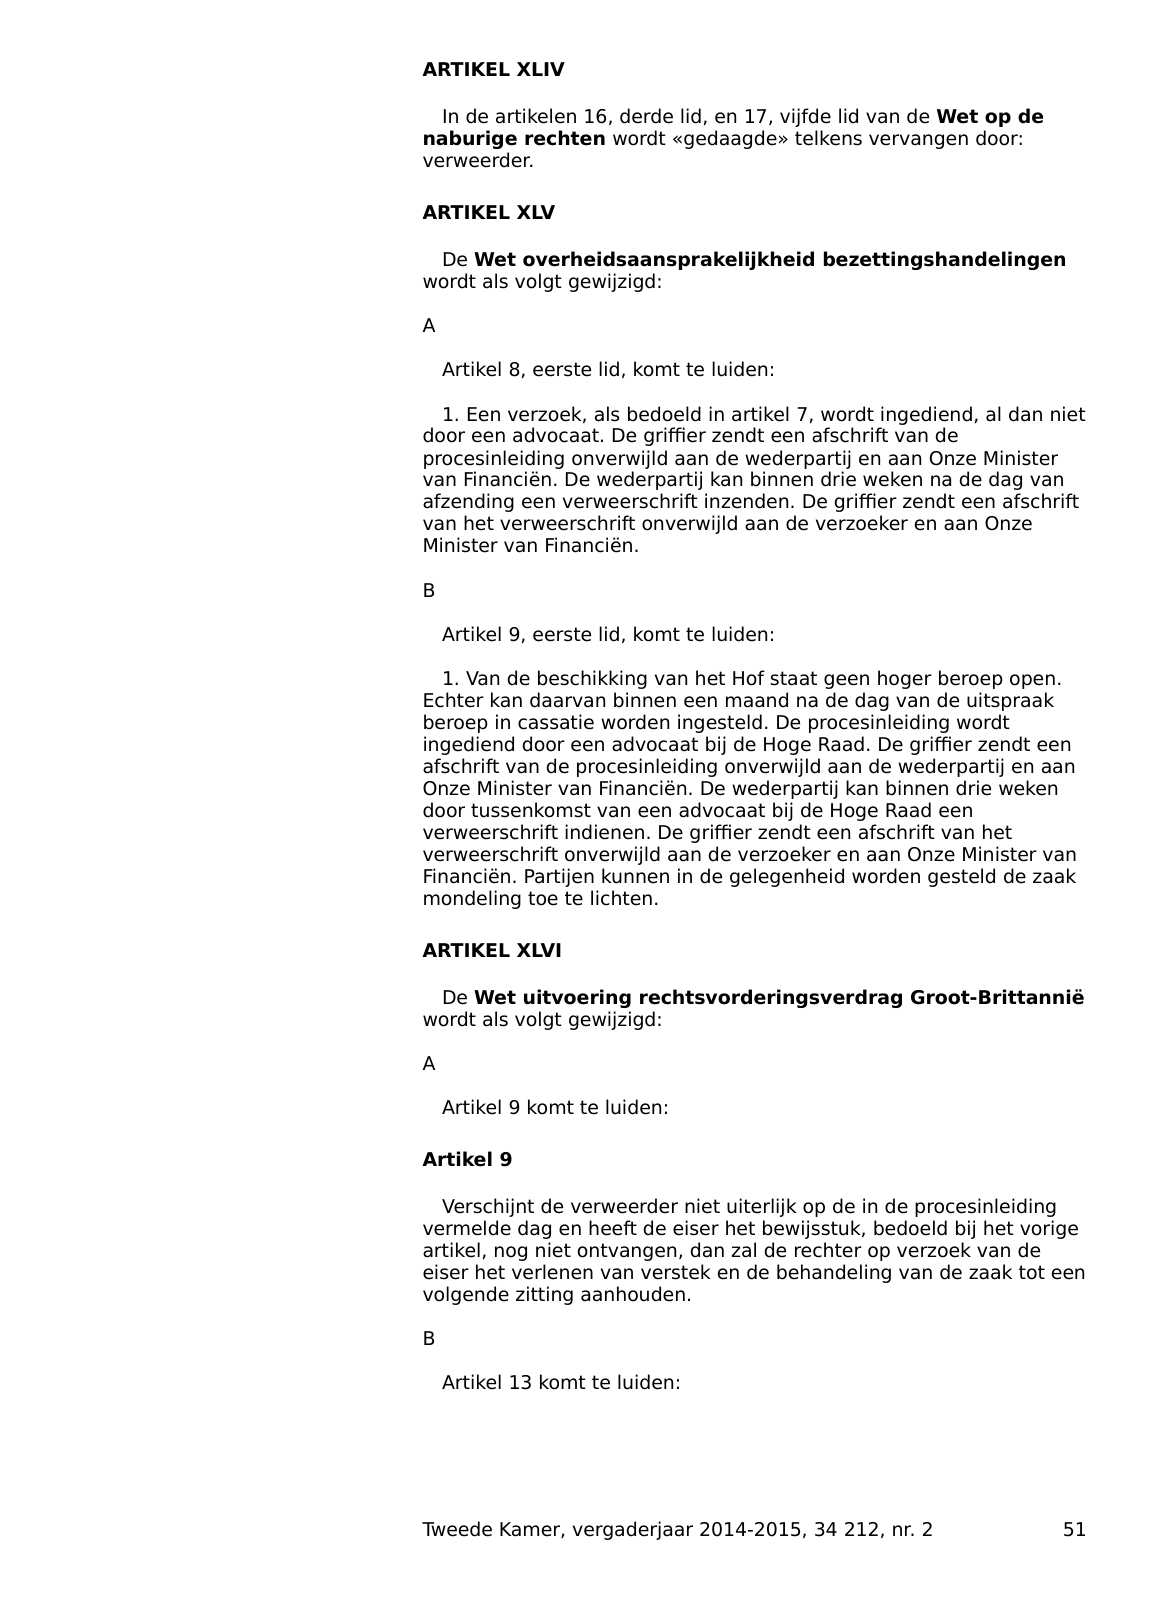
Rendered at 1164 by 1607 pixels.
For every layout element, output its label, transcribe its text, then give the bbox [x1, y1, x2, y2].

text De Wet uitvoering rechtsvorderingsverdrag Groot-Brittannië wordt als volgt gewijzigd: [422, 987, 1087, 1031]
text A [422, 315, 1087, 337]
subtitle ARTIKEL XLIV [422, 59, 1087, 81]
text Artikel 13 komt te luiden: [422, 1372, 1087, 1394]
text B [422, 579, 1087, 601]
subtitle Artikel 9 [422, 1149, 1087, 1171]
text 1. Een verzoek, als bedoeld in artikel 7, wordt ingediend, al dan niet door een advocaat. De griffier zendt een afschrift van de procesinleiding onverwijld aan de wederpartij en aan Onze Minister van Financiën. De wederpartij kan binnen drie weken na de dag van afzending een verweerschrift inzenden. De griffier zendt een afschrift van het verweerschrift onverwijld aan de verzoeker en aan Onze Minister van Financiën. [422, 403, 1087, 557]
text A [422, 1053, 1087, 1075]
text Artikel 9 komt te luiden: [422, 1097, 1087, 1119]
subtitle ARTIKEL XLV [422, 202, 1087, 224]
text Verschijnt de verweerder niet uiterlijk op de in de procesinleiding vermelde dag en heeft de eiser het bewijsstuk, bedoeld bij het vorige artikel, nog niet ontvangen, dan zal de rechter op verzoek van de eiser het verlenen van verstek en de behandeling van de zaak tot een volgende zitting aanhouden. [422, 1196, 1087, 1306]
text In de artikelen 16, derde lid, en 17, vijfde lid van de Wet op de naburige rechten wordt «gedaagde» telkens vervangen door: verweerder. [422, 106, 1087, 172]
text 1. Van de beschikking van het Hof staat geen hoger beroep open. Echter kan daarvan binnen een maand na de dag van de uitspraak beroep in cassatie worden ingesteld. De procesinleiding wordt ingediend door een advocaat bij de Hoge Raad. De griffier zendt een afschrift van de procesinleiding onverwijld aan de wederpartij en aan Onze Minister van Financiën. De wederpartij kan binnen drie weken door tussenkomst van een advocaat bij de Hoge Raad een verweerschrift indienen. De griffier zendt een afschrift van het verweerschrift onverwijld aan de verzoeker en aan Onze Minister van Financiën. Partijen kunnen in de gelegenheid worden gesteld de zaak mondeling toe te lichten. [422, 668, 1087, 909]
text De Wet overheidsaansprakelijkheid bezettingshandelingen wordt als volgt gewijzigd: [422, 249, 1087, 293]
subtitle ARTIKEL XLVI [422, 939, 1087, 962]
text B [422, 1328, 1087, 1350]
text Artikel 8, eerste lid, komt te luiden: [422, 359, 1087, 381]
text Artikel 9, eerste lid, komt te luiden: [422, 624, 1087, 646]
